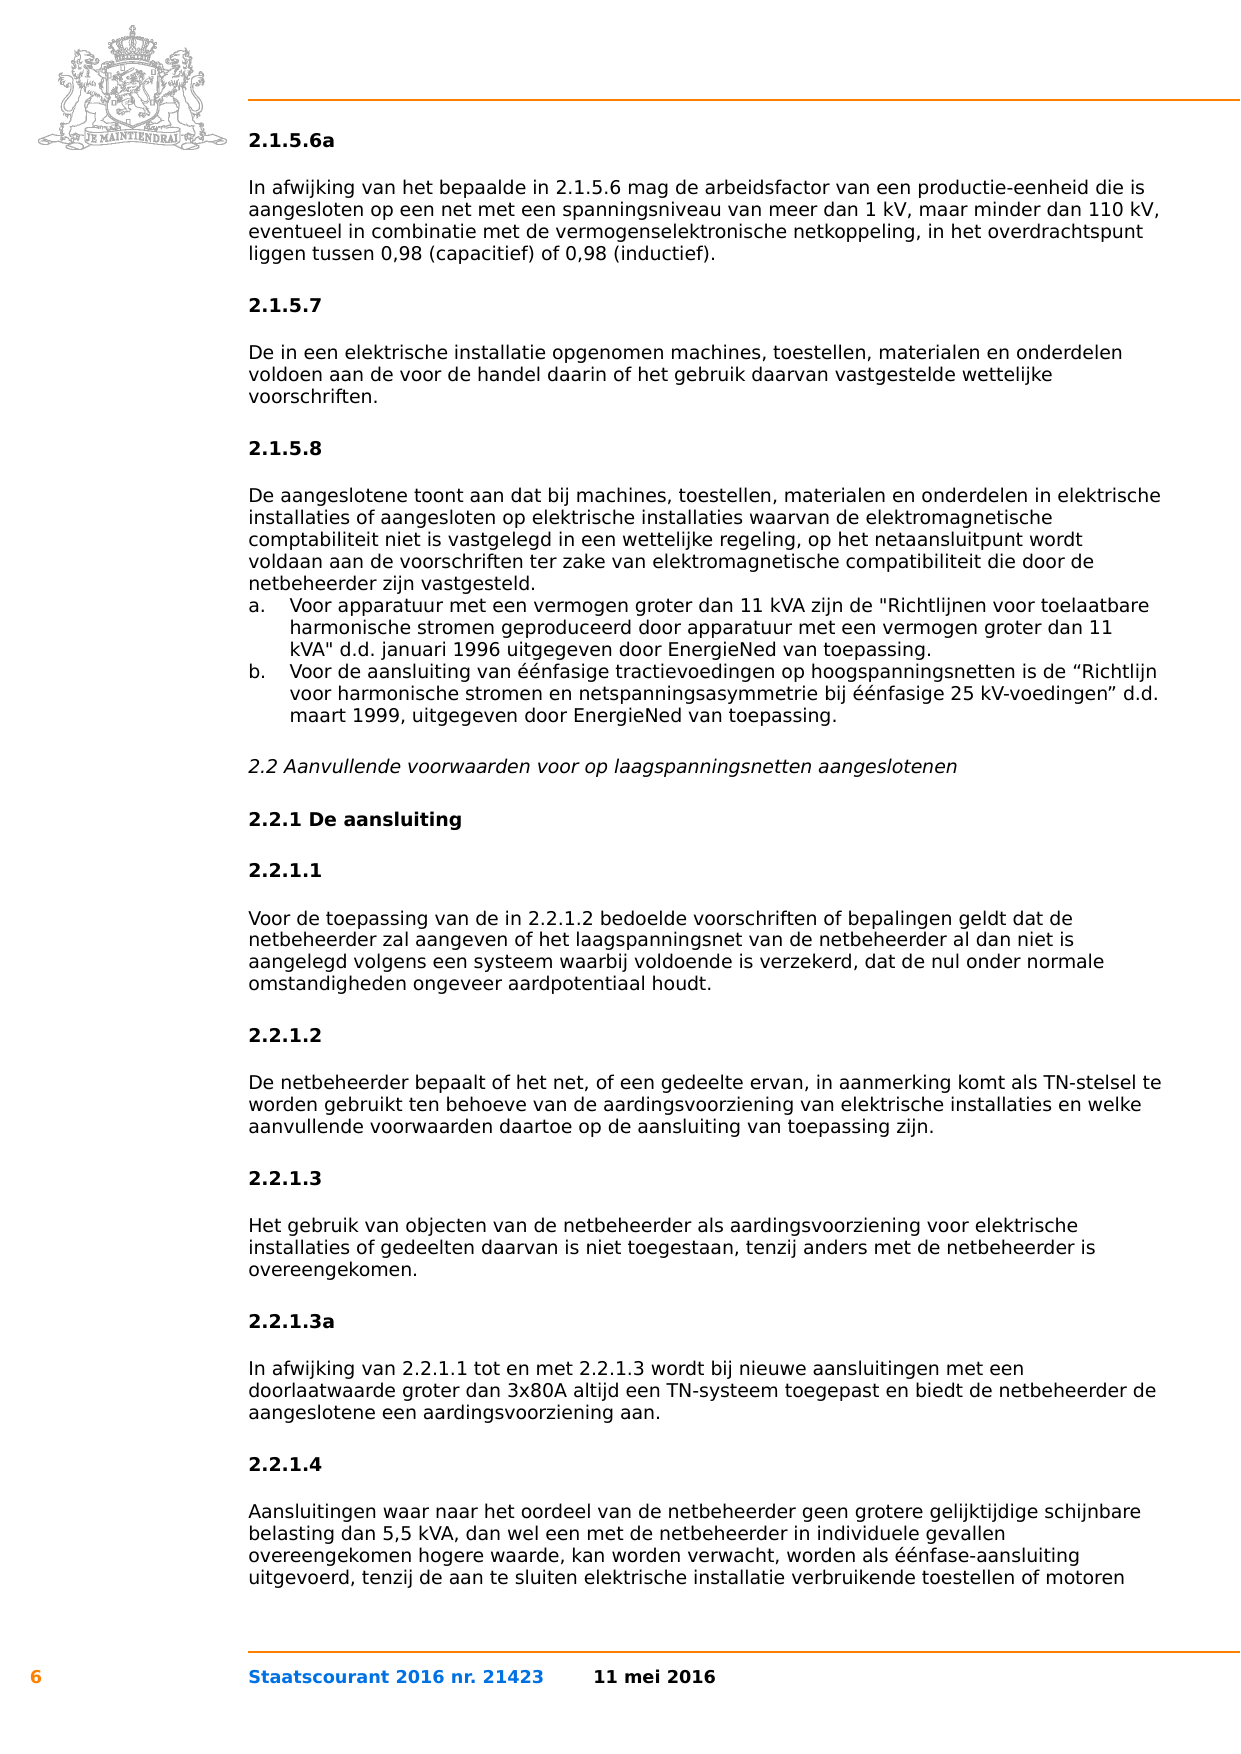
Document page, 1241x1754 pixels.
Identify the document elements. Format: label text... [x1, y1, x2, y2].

subtitle 2.1.5.7 [248, 295, 1163, 317]
text Het gebruik van objecten van de netbeheerder als aardingsvoorziening voor elektrische installaties of gedeelten daarvan is niet toegestaan, tenzij anders met de netbeheerder is overeengekomen. [248, 1215, 1163, 1281]
text De in een elektrische installatie opgenomen machines, toestellen, materialen en onderdelen voldoen aan de voor de handel daarin of het gebruik daarvan vastgestelde wettelijke voorschriften. [248, 342, 1163, 408]
text De aangeslotene toont aan dat bij machines, toestellen, materialen en onderdelen in elektrische installaties of aangesloten op elektrische installaties waarvan de elektromagnetische comptabiliteit niet is vastgelegd in een wettelijke regeling, op het netaansluitpunt wordt voldaan aan de voorschriften ter zake van elektromagnetische compatibiliteit die door de netbeheerder zijn vastgesteld. [248, 485, 1163, 594]
text De netbeheerder bepaalt of het net, of een gedeelte ervan, in aanmerking komt als TN-stelsel te worden gebruikt ten behoeve van de aardingsvoorziening van elektrische installaties en welke aanvullende voorwaarden daartoe op de aansluiting van toepassing zijn. [248, 1072, 1163, 1138]
subtitle 2.2.1.3 [248, 1168, 1163, 1190]
subtitle 2.2 Aanvullende voorwaarden voor op laagspanningsnetten aangeslotenen [248, 756, 1163, 778]
subtitle 2.2.1.2 [248, 1025, 1163, 1047]
text Voor de toepassing van de in 2.2.1.2 bedoelde voorschriften of bepalingen geldt dat de netbeheerder zal aangeven of het laagspanningsnet van de netbeheerder al dan niet is aangelegd volgens een systeem waarbij voldoende is verzekerd, dat de nul onder normale omstandigheden ongeveer aardpotentiaal houdt. [248, 907, 1163, 995]
subtitle 2.2.1.3a [248, 1311, 1163, 1333]
subtitle 2.2.1 De aansluiting [248, 808, 1163, 830]
subtitle 2.2.1.4 [248, 1454, 1163, 1476]
text In afwijking van 2.2.1.1 tot en met 2.2.1.3 wordt bij nieuwe aansluitingen met een doorlaatwaarde groter dan 3x80A altijd een TN-systeem toegepast en biedt de netbeheerder de aangeslotene een aardingsvoorziening aan. [248, 1358, 1163, 1424]
text Aansluitingen waar naar het oordeel van de netbeheerder geen grotere gelijktijdige schijnbare belasting dan 5,5 kVA, dan wel een met de netbeheerder in individuele gevallen overeengekomen hogere waarde, kan worden verwacht, worden als éénfase-aansluiting uitgevoerd, tenzij de aan te sluiten elektrische installatie verbruikende toestellen of motoren [248, 1501, 1163, 1589]
text a. Voor apparatuur met een vermogen groter dan 11 kVA zijn de "Richtlijnen voor toelaatbare harmonische stromen geproduceerd door apparatuur met een vermogen groter dan 11 kVA" d.d. januari 1996 uitgegeven door EnergieNed van toepassing. [248, 594, 1163, 661]
text b. Voor de aansluiting van éénfasige tractievoedingen op hoogspanningsnetten is de “Richtlijn voor harmonische stromen en netspanningsasymmetrie bij éénfasige 25 kV-voedingen” d.d. maart 1999, uitgegeven door EnergieNed van toepassing. [248, 661, 1163, 726]
picture [38, 25, 227, 150]
subtitle 2.2.1.1 [248, 860, 1163, 882]
text In afwijking van het bepaalde in 2.1.5.6 mag de arbeidsfactor van een productie-eenheid die is aangesloten op een net met een spanningsniveau van meer dan 1 kV, maar minder dan 110 kV, eventueel in combinatie met de vermogenselektronische netkoppeling, in het overdrachtspunt liggen tussen 0,98 (capacitief) of 0,98 (inductief). [248, 177, 1163, 265]
subtitle 2.1.5.6a [248, 130, 1163, 152]
subtitle 2.1.5.8 [248, 438, 1163, 460]
